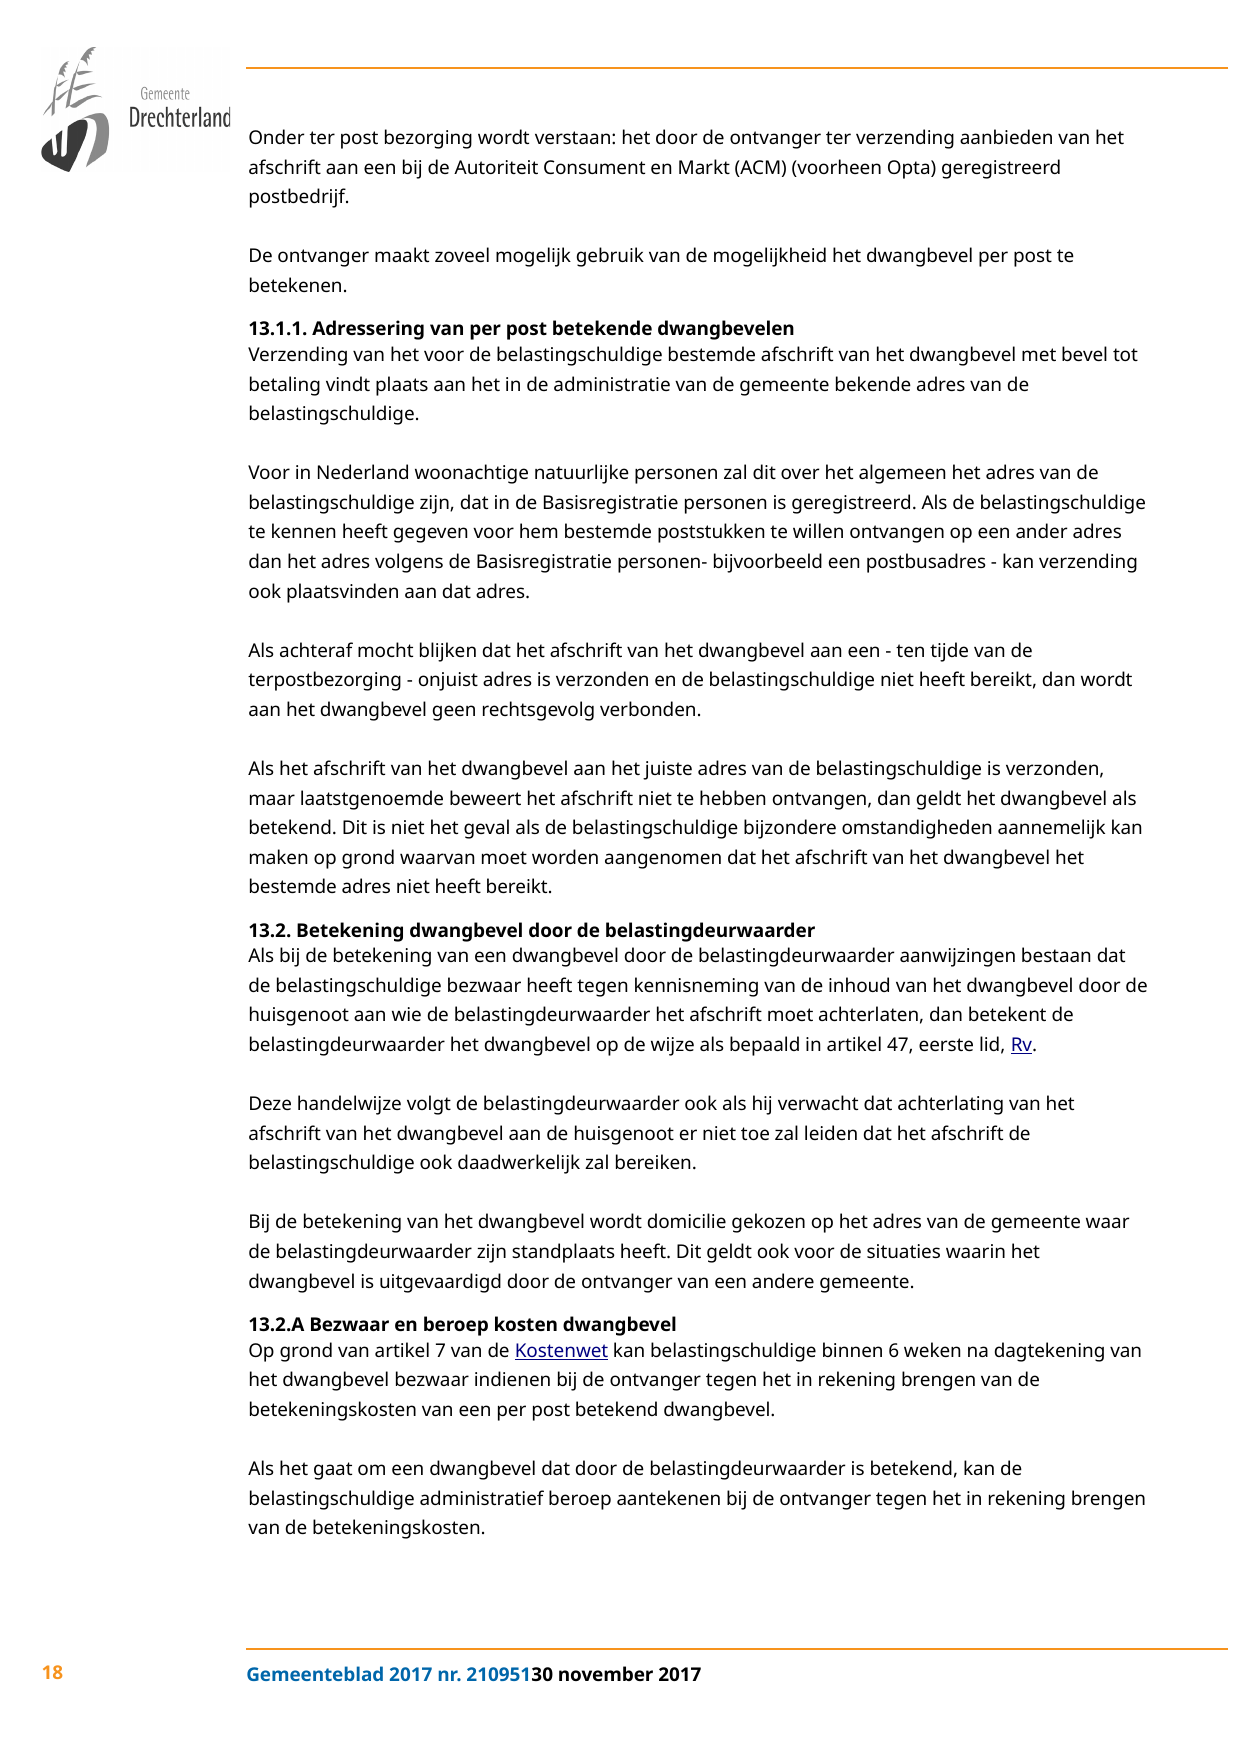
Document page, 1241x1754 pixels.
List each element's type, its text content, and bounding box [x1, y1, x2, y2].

text Onder ter post bezorging wordt verstaan: het door de ontvanger ter verzending aanbieden van het afschrift aan een bij de Autoriteit Consument en Markt (ACM) (voorheen Opta) geregistreerd postbedrijf. [248, 124, 1152, 209]
text Als het afschrift van het dwangbevel aan het juiste adres van de belastingschuldige is verzonden, maar laatstgenoemde beweert het afschrift niet te hebben ontvangen, dan geldt het dwangbevel als betekend. Dit is niet het geval als de belastingschuldige bijzondere omstandigheden aannemelijk kan maken op grond waarvan moet worden aangenomen dat het afschrift van het dwangbevel het bestemde adres niet heeft bereikt. [248, 755, 1152, 899]
text Voor in Nederland woonachtige natuurlijke personen zal dit over het algemeen het adres van de belastingschuldige zijn, dat in de Basisregistratie personen is geregistreerd. Als de belastingschuldige te kennen heeft gegeven voor hem bestemde poststukken te willen ontvangen op een ander adres dan het adres volgens de Basisregistratie personen- bijvoorbeeld een postbusadres - kan verzending ook plaatsvinden aan dat adres. [248, 459, 1152, 603]
picture [41, 47, 231, 172]
text 13.2. Betekening dwangbevel door de belastingdeurwaarder [248, 917, 1152, 942]
text Bij de betekening van het dwangbevel wordt domicilie gekozen op het adres van de gemeente waar de belastingdeurwaarder zijn standplaats heeft. Dit geldt ook voor de situaties waarin het dwangbevel is uitgevaardigd door de ontvanger van een andere gemeente. [248, 1209, 1152, 1294]
text 13.2.A Bezwaar en beroep kosten dwangbevel [248, 1311, 1152, 1337]
text Als het gaat om een dwangbevel dat door de belastingdeurwaarder is betekend, kan de belastingschuldige administratief beroep aantekenen bij de ontvanger tegen het in rekening brengen van de betekeningskosten. [248, 1455, 1152, 1540]
text De ontvanger maakt zoveel mogelijk gebruik van de mogelijkheid het dwangbevel per post te betekenen. [248, 243, 1152, 298]
text Als bij de betekening van een dwangbevel door de belastingdeurwaarder aanwijzingen bestaan dat de belastingschuldige bezwaar heeft tegen kennisneming van de inhoud van het dwangbevel door de huisgenoot aan wie de belastingdeurwaarder het afschrift moet achterlaten, dan betekent de belastingdeurwaarder het dwangbevel op de wijze als bepaald in artikel 47, eerste lid, Rv. [248, 942, 1152, 1057]
text Deze handelwijze volgt de belastingdeurwaarder ook als hij verwacht dat achterlating van het afschrift van het dwangbevel aan de huisgenoot er niet toe zal leiden dat het afschrift de belastingschuldige ook daadwerkelijk zal bereiken. [248, 1090, 1152, 1175]
text Verzending van het voor de belastingschuldige bestemde afschrift van het dwangbevel met bevel tot betaling vindt plaats aan het in de administratie van de gemeente bekende adres van de belastingschuldige. [248, 341, 1152, 426]
text 13.1.1. Adressering van per post betekende dwangbevelen [248, 315, 1152, 341]
text Als achteraf mocht blijken dat het afschrift van het dwangbevel aan een - ten tijde van de terpostbezorging - onjuist adres is verzonden en de belastingschuldige niet heeft bereikt, dan wordt aan het dwangbevel geen rechtsgevolg verbonden. [248, 637, 1152, 722]
text Op grond van artikel 7 van de Kostenwet kan belastingschuldige binnen 6 weken na dagtekening van het dwangbevel bezwaar indienen bij de ontvanger tegen het in rekening brengen van de betekeningskosten van een per post betekend dwangbevel. [248, 1337, 1152, 1422]
